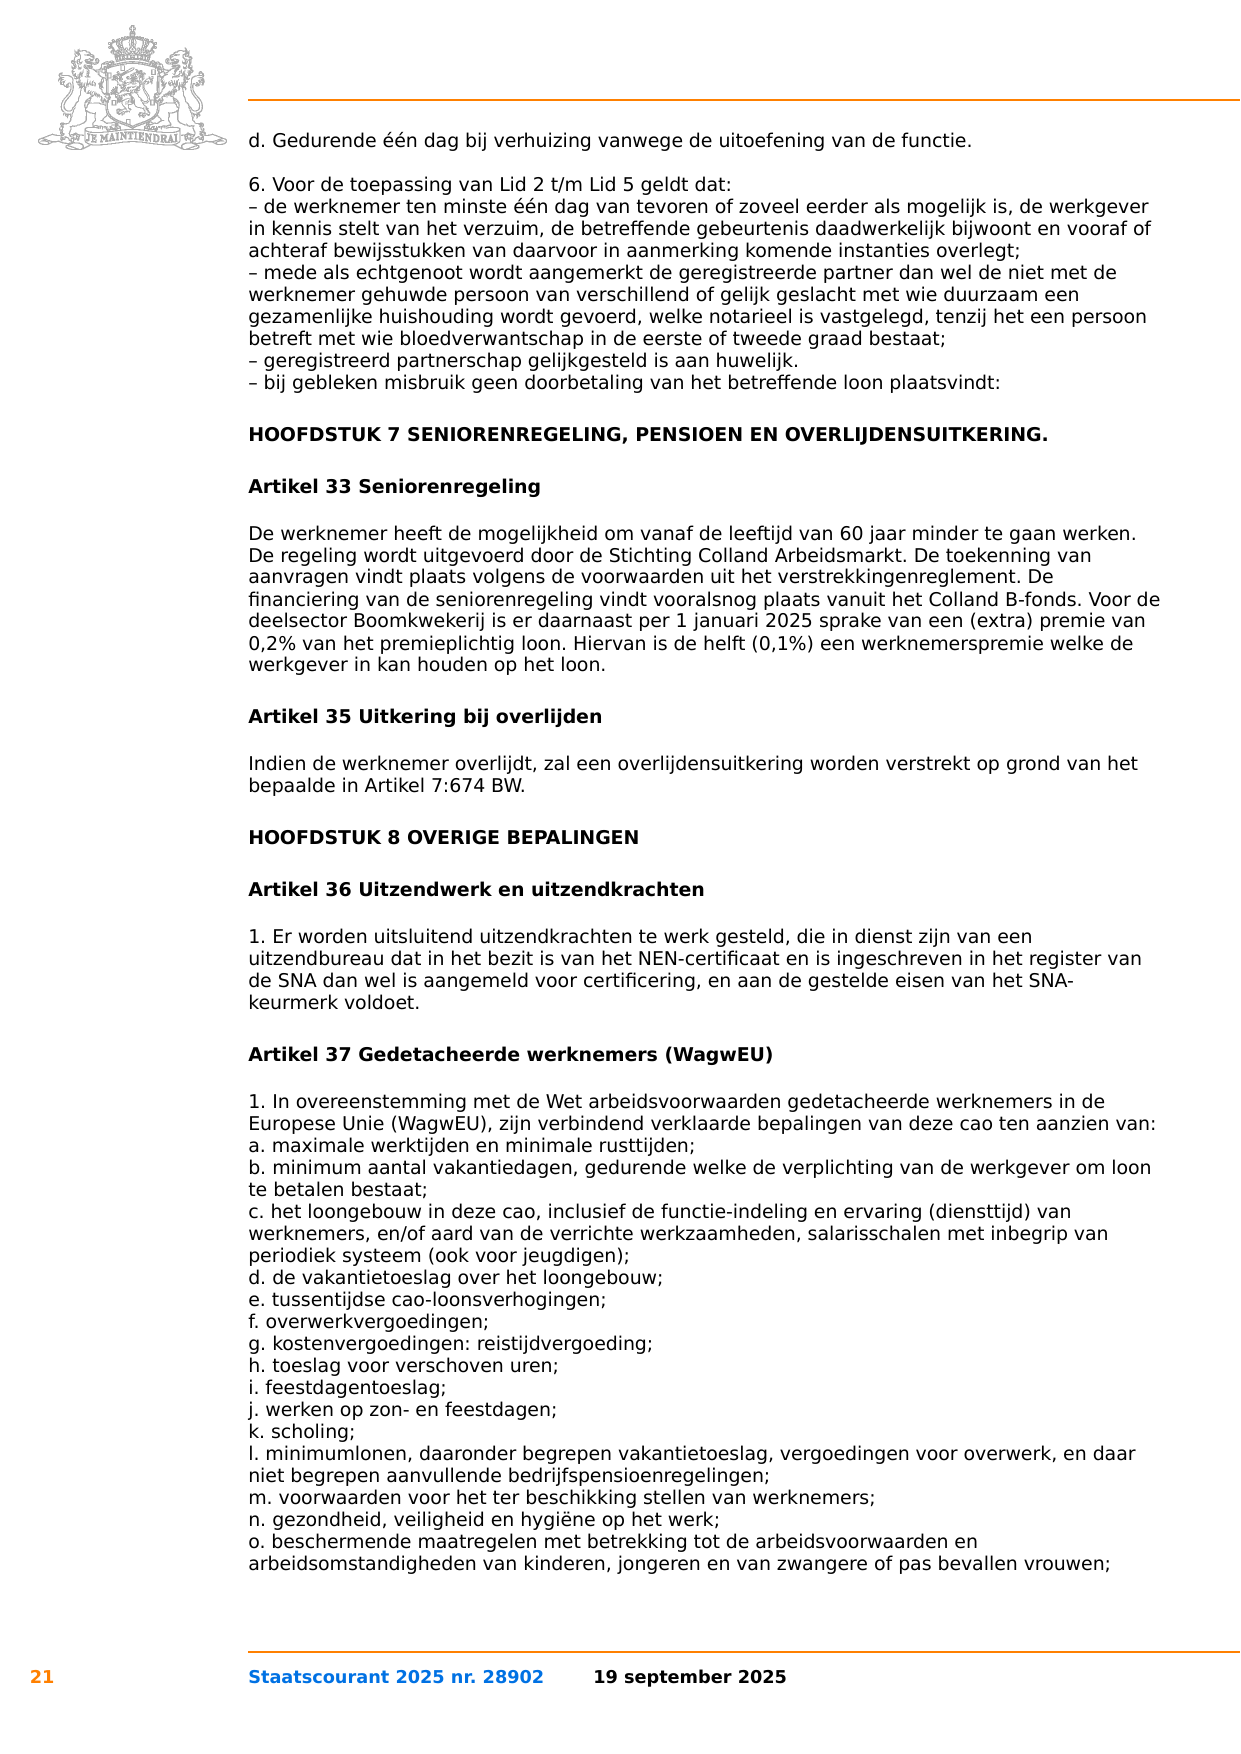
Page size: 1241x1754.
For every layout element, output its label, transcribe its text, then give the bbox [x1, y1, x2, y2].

text – bij gebleken misbruik geen doorbetaling van het betreffende loon plaatsvindt: [248, 372, 1163, 393]
text – mede als echtgenoot wordt aangemerkt de geregistreerde partner dan wel de niet met de werknemer gehuwde persoon van verschillend of gelijk geslacht met wie duurzaam een gezamenlijke huishouding wordt gevoerd, welke notarieel is vastgelegd, tenzij het een persoon betreft met wie bloedverwantschap in de eerste of tweede graad bestaat; [248, 262, 1163, 349]
picture [38, 25, 227, 150]
text j. werken op zon- en feestdagen; [248, 1399, 1163, 1421]
text a. maximale werktijden en minimale rusttijden; [248, 1135, 1163, 1157]
text Indien de werknemer overlijdt, zal een overlijdensuitkering worden verstrekt op grond van het bepaalde in Artikel 7:674 BW. [248, 753, 1163, 797]
text f. overwerkvergoedingen; [248, 1311, 1163, 1333]
text h. toeslag voor verschoven uren; [248, 1355, 1163, 1377]
subtitle Artikel 37 Gedetacheerde werknemers (WagwEU) [248, 1044, 1163, 1066]
text n. gezondheid, veiligheid en hygiëne op het werk; [248, 1509, 1163, 1531]
text g. kostenvergoedingen: reistijdvergoeding; [248, 1333, 1163, 1355]
text o. beschermende maatregelen met betrekking tot de arbeidsvoorwaarden en arbeidsomstandigheden van kinderen, jongeren en van zwangere of pas bevallen vrouwen; [248, 1531, 1163, 1575]
text De werknemer heeft de mogelijkheid om vanaf de leeftijd van 60 jaar minder te gaan werken. De regeling wordt uitgevoerd door de Stichting Colland Arbeidsmarkt. De toekenning van aanvragen vindt plaats volgens de voorwaarden uit het verstrekkingenreglement. De financiering van de seniorenregeling vindt vooralsnog plaats vanuit het Colland B-fonds. Voor de deelsector Boomkwekerij is er daarnaast per 1 januari 2025 sprake van een (extra) premie van 0,2% van het premieplichtig loon. Hiervan is de helft (0,1%) een werknemerspremie welke de werkgever in kan houden op het loon. [248, 522, 1163, 676]
text m. voorwaarden voor het ter beschikking stellen van werknemers; [248, 1487, 1163, 1509]
text 1. In overeenstemming met de Wet arbeidsvoorwaarden gedetacheerde werknemers in de Europese Unie (WagwEU), zijn verbindend verklaarde bepalingen van deze cao ten aanzien van: [248, 1091, 1163, 1135]
text i. feestdagentoeslag; [248, 1377, 1163, 1399]
subtitle HOOFDSTUK 8 OVERIGE BEPALINGEN [248, 827, 1163, 849]
text 6. Voor de toepassing van Lid 2 t/m Lid 5 geldt dat: [248, 174, 1163, 196]
text d. Gedurende één dag bij verhuizing vanwege de uitoefening van de functie. [248, 130, 1163, 152]
text – geregistreerd partnerschap gelijkgesteld is aan huwelijk. [248, 349, 1163, 372]
subtitle Artikel 35 Uitkering bij overlijden [248, 706, 1163, 728]
text – de werknemer ten minste één dag van tevoren of zoveel eerder als mogelijk is, de werkgever in kennis stelt van het verzuim, de betreffende gebeurtenis daadwerkelijk bijwoont en vooraf of achteraf bewijsstukken van daarvoor in aanmerking komende instanties overlegt; [248, 196, 1163, 262]
text c. het loongebouw in deze cao, inclusief de functie-indeling en ervaring (diensttijd) van werknemers, en/of aard van de verrichte werkzaamheden, salarisschalen met inbegrip van periodiek systeem (ook voor jeugdigen); [248, 1201, 1163, 1267]
text l. minimumlonen, daaronder begrepen vakantietoeslag, vergoedingen voor overwerk, en daar niet begrepen aanvullende bedrijfspensioenregelingen; [248, 1443, 1163, 1487]
text k. scholing; [248, 1421, 1163, 1443]
subtitle Artikel 36 Uitzendwerk en uitzendkrachten [248, 879, 1163, 901]
text 1. Er worden uitsluitend uitzendkrachten te werk gesteld, die in dienst zijn van een uitzendbureau dat in het bezit is van het NEN-certificaat en is ingeschreven in het register van de SNA dan wel is aangemeld voor certificering, en aan de gestelde eisen van het SNA-keurmerk voldoet. [248, 926, 1163, 1014]
text b. minimum aantal vakantiedagen, gedurende welke de verplichting van de werkgever om loon te betalen bestaat; [248, 1157, 1163, 1201]
text d. de vakantietoeslag over het loongebouw; [248, 1267, 1163, 1289]
text e. tussentijdse cao-loonsverhogingen; [248, 1289, 1163, 1311]
subtitle Artikel 33 Seniorenregeling [248, 476, 1163, 497]
subtitle HOOFDSTUK 7 SENIORENREGELING, PENSIOEN EN OVERLIJDENSUITKERING. [248, 423, 1163, 446]
